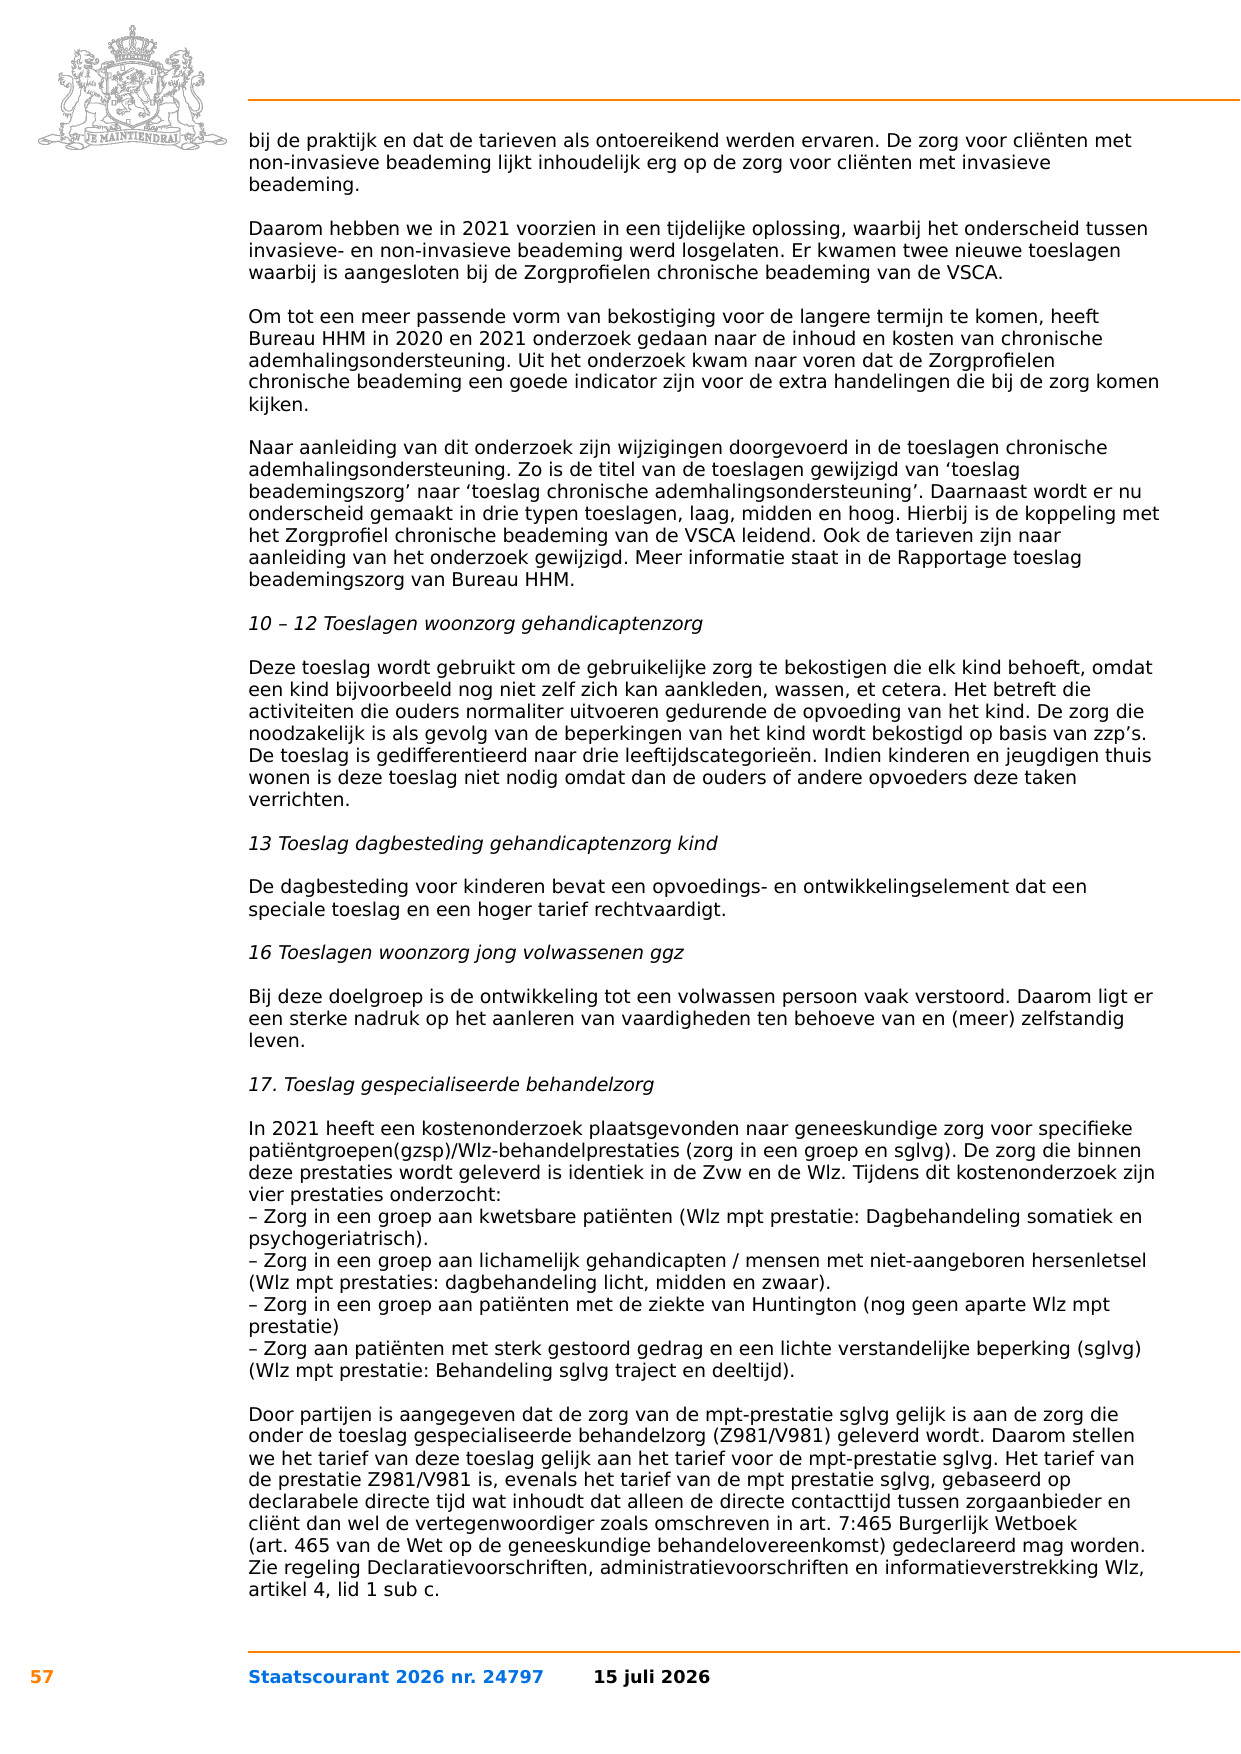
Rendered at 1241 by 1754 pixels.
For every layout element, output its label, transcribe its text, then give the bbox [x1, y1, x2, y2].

text – Zorg aan patiënten met sterk gestoord gedrag en een lichte verstandelijke beperking (sglvg) (Wlz mpt prestatie: Behandeling sglvg traject en deeltijd). [248, 1338, 1163, 1382]
subtitle 16 Toeslagen woonzorg jong volwassenen ggz [248, 942, 1163, 964]
text Bij deze doelgroep is de ontwikkeling tot een volwassen persoon vaak verstoord. Daarom ligt er een sterke nadruk op het aanleren van vaardigheden ten behoeve van en (meer) zelfstandig leven. [248, 986, 1163, 1052]
text Om tot een meer passende vorm van bekostiging voor de langere termijn te komen, heeft Bureau HHM in 2020 en 2021 onderzoek gedaan naar de inhoud en kosten van chronische ademhalingsondersteuning. Uit het onderzoek kwam naar voren dat de Zorgprofielen chronische beademing een goede indicator zijn voor de extra handelingen die bij de zorg komen kijken. [248, 306, 1163, 415]
subtitle 10 – 12 Toeslagen woonzorg gehandicaptenzorg [248, 613, 1163, 635]
text Daarom hebben we in 2021 voorzien in een tijdelijke oplossing, waarbij het onderscheid tussen invasieve- en non-invasieve beademing werd losgelaten. Er kwamen twee nieuwe toeslagen waarbij is aangesloten bij de Zorgprofielen chronische beademing van de VSCA. [248, 218, 1163, 284]
text Deze toeslag wordt gebruikt om de gebruikelijke zorg te bekostigen die elk kind behoeft, omdat een kind bijvoorbeeld nog niet zelf zich kan aankleden, wassen, et cetera. Het betreft die activiteiten die ouders normaliter uitvoeren gedurende de opvoeding van het kind. De zorg die noodzakelijk is als gevolg van de beperkingen van het kind wordt bekostigd op basis van zzp’s. De toeslag is gedifferentieerd naar drie leeftijdscategorieën. Indien kinderen en jeugdigen thuis wonen is deze toeslag niet nodig omdat dan de ouders of andere opvoeders deze taken verrichten. [248, 657, 1163, 811]
text In 2021 heeft een kostenonderzoek plaatsgevonden naar geneeskundige zorg voor specifieke patiëntgroepen(gzsp)/Wlz-behandelprestaties (zorg in een groep en sglvg). De zorg die binnen deze prestaties wordt geleverd is identiek in de Zvw en de Wlz. Tijdens dit kostenonderzoek zijn vier prestaties onderzocht: [248, 1118, 1163, 1206]
text – Zorg in een groep aan lichamelijk gehandicapten / mensen met niet-aangeboren hersenletsel (Wlz mpt prestaties: dagbehandeling licht, midden en zwaar). [248, 1250, 1163, 1294]
text De dagbesteding voor kinderen bevat een opvoedings- en ontwikkelingselement dat een speciale toeslag en een hoger tarief rechtvaardigt. [248, 876, 1163, 920]
text Naar aanleiding van dit onderzoek zijn wijzigingen doorgevoerd in de toeslagen chronische ademhalingsondersteuning. Zo is de titel van de toeslagen gewijzigd van ‘toeslag beademingszorg’ naar ‘toeslag chronische ademhalingsondersteuning’. Daarnaast wordt er nu onderscheid gemaakt in drie typen toeslagen, laag, midden en hoog. Hierbij is de koppeling met het Zorgprofiel chronische beademing van de VSCA leidend. Ook de tarieven zijn naar aanleiding van het onderzoek gewijzigd. Meer informatie staat in de Rapportage toeslag beademingszorg van Bureau HHM. [248, 437, 1163, 591]
text – Zorg in een groep aan kwetsbare patiënten (Wlz mpt prestatie: Dagbehandeling somatiek en psychogeriatrisch). [248, 1206, 1163, 1250]
text – Zorg in een groep aan patiënten met de ziekte van Huntington (nog geen aparte Wlz mpt prestatie) [248, 1294, 1163, 1338]
subtitle 13 Toeslag dagbesteding gehandicaptenzorg kind [248, 833, 1163, 854]
text bij de praktijk en dat de tarieven als ontoereikend werden ervaren. De zorg voor cliënten met non-invasieve beademing lijkt inhoudelijk erg op de zorg voor cliënten met invasieve beademing. [248, 130, 1163, 196]
picture [38, 25, 227, 150]
text Door partijen is aangegeven dat de zorg van de mpt-prestatie sglvg gelijk is aan de zorg die onder de toeslag gespecialiseerde behandelzorg (Z981/V981) geleverd wordt. Daarom stellen we het tarief van deze toeslag gelijk aan het tarief voor de mpt-prestatie sglvg. Het tarief van de prestatie Z981/V981 is, evenals het tarief van de mpt prestatie sglvg, gebaseerd op declarabele directe tijd wat inhoudt dat alleen de directe contacttijd tussen zorgaanbieder en cliënt dan wel de vertegenwoordiger zoals omschreven in art. 7:465 Burgerlijk Wetboek (art. 465 van de Wet op de geneeskundige behandelovereenkomst) gedeclareerd mag worden. Zie regeling Declaratievoorschriften, administratievoorschriften en informatieverstrekking Wlz, artikel 4, lid 1 sub c. [248, 1403, 1163, 1601]
subtitle 17. Toeslag gespecialiseerde behandelzorg [248, 1074, 1163, 1096]
